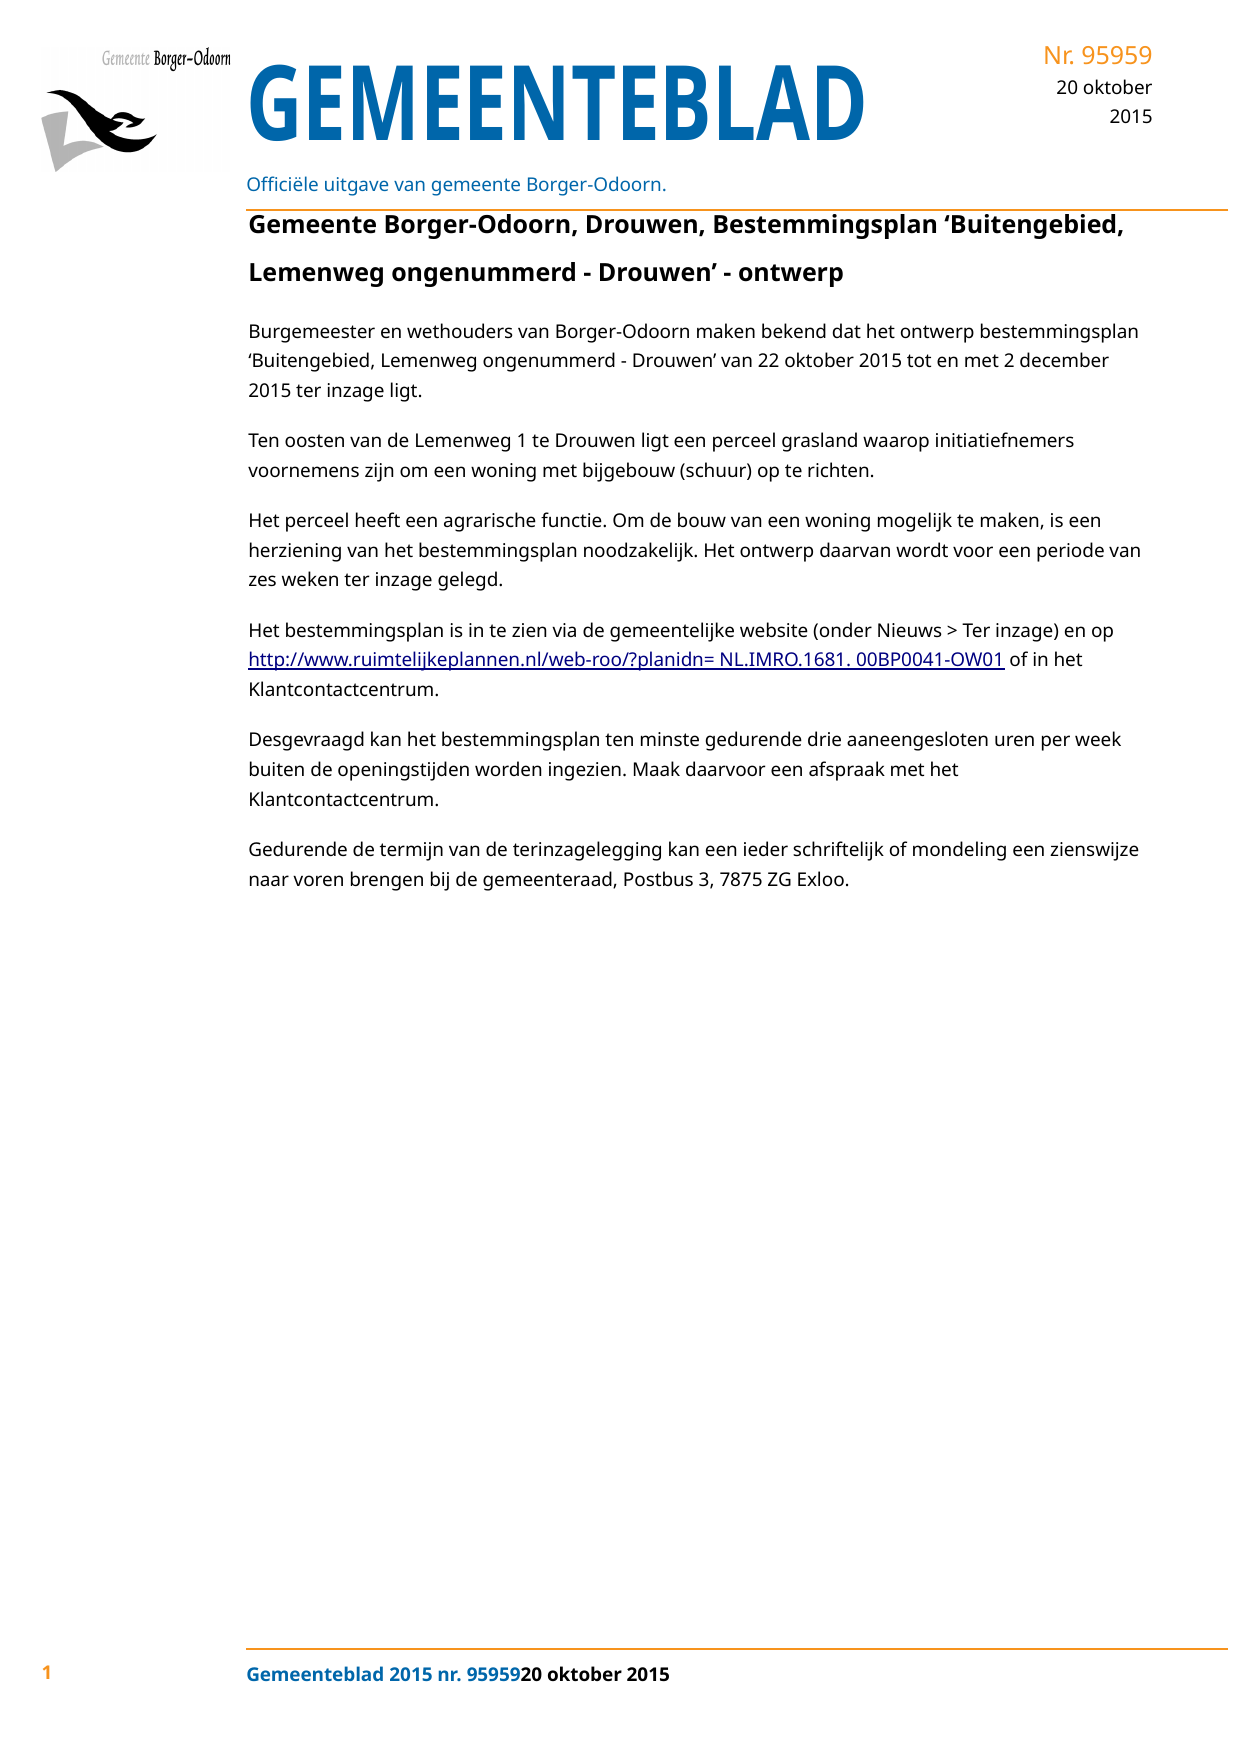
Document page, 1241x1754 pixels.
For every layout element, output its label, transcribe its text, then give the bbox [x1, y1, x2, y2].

text Desgevraagd kan het bestemmingsplan ten minste gedurende drie aaneengesloten uren per week buiten de openingstijden worden ingezien. Maak daarvoor een afspraak met het Klantcontactcentrum. [248, 727, 1152, 812]
text Het bestemmingsplan is in te zien via de gemeentelijke website (onder Nieuws > Ter inzage) en op http://www.ruimtelijkeplannen.nl/web-roo/?planidn= NL.IMRO.1681. 00BP0041-OW01 of in het Klantcontactcentrum. [248, 617, 1152, 702]
text Burgemeester en wethouders van Borger-Odoorn maken bekend dat het ontwerp bestemmingsplan ‘Buitengebied, Lemenweg ongenummerd - Drouwen’ van 22 oktober 2015 tot en met 2 december 2015 ter inzage ligt. [248, 318, 1152, 403]
text Gedurende de termijn van de terinzagelegging kan een ieder schriftelijk of mondeling een zienswijze naar voren brengen bij de gemeenteraad, Postbus 3, 7875 ZG Exloo. [248, 836, 1152, 892]
picture [41, 47, 231, 172]
text Ten oosten van de Lemenweg 1 te Drouwen ligt een perceel grasland waarop initiatiefnemers voornemens zijn om een woning met bijgebouw (schuur) op te richten. [248, 427, 1152, 483]
text Gemeente Borger-Odoorn, Drouwen, Bestemmingsplan ‘Buitengebied, Lemenweg ongenummerd - Drouwen’ - ontwerp [248, 211, 1152, 288]
text Het perceel heeft een agrarische functie. Om de bouw van een woning mogelijk te maken, is een herziening van het bestemmingsplan noodzakelijk. Het ontwerp daarvan wordt voor een periode van zes weken ter inzage gelegd. [248, 507, 1152, 592]
